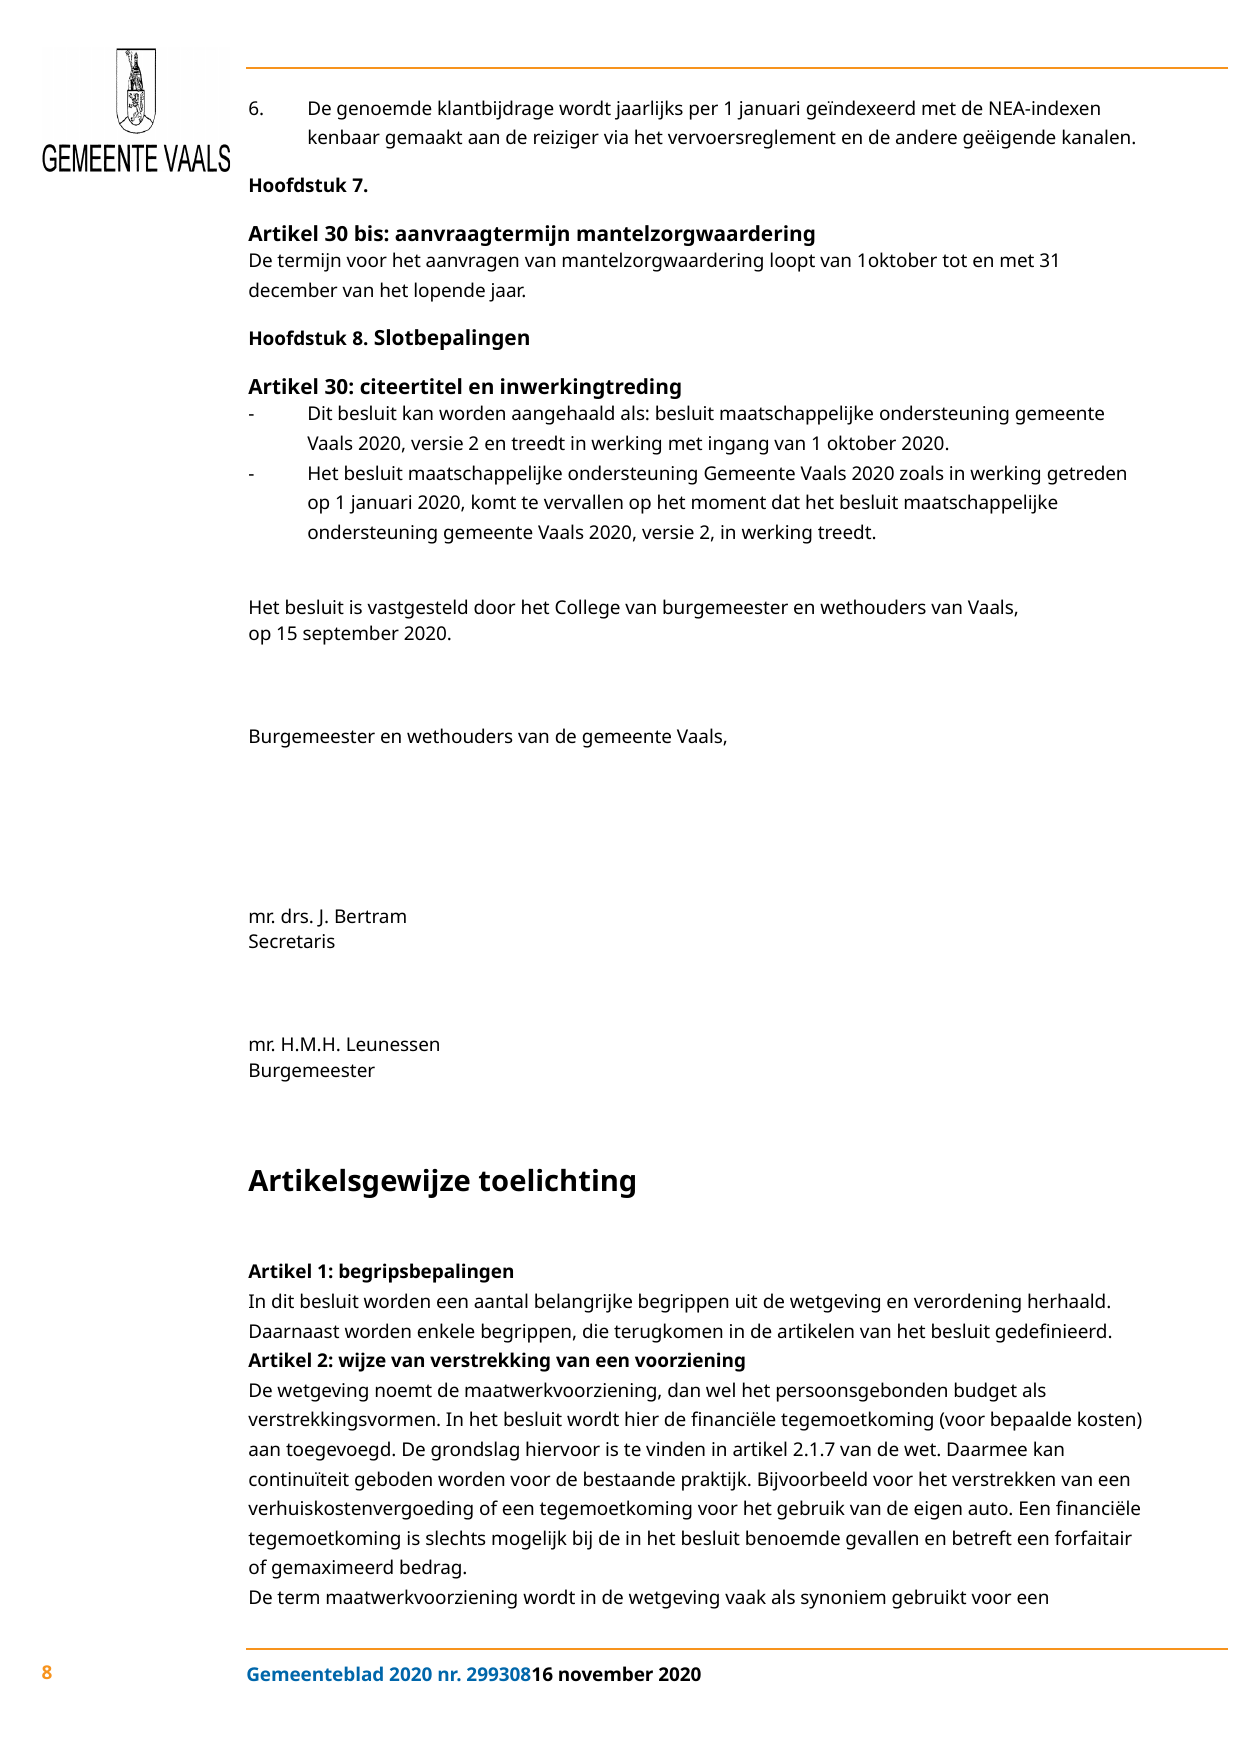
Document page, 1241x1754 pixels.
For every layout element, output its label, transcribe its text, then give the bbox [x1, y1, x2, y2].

text Burgemeester en wethouders van de gemeente Vaals, [248, 723, 1152, 748]
text Het besluit is vastgesteld door het College van burgemeester en wethouders van Vaals, [248, 594, 1152, 620]
text De wetgeving noemt de maatwerkvoorziening, dan wel het persoonsgebonden budget als verstrekkingsvormen. In het besluit wordt hier de financiële tegemoetkoming (voor bepaalde kosten) aan toegevoegd. De grondslag hiervoor is te vinden in artikel 2.1.7 van de wet. Daarmee kan continuïteit geboden worden voor de bestaande praktijk. Bijvoorbeeld voor het verstrekken van een verhuiskostenvergoeding of een tegemoetkoming voor het gebruik van de eigen auto. Een financiële tegemoetkoming is slechts mogelijk bij de in het besluit benoemde gevallen en betreft een forfaitair of gemaximeerd bedrag. [248, 1377, 1152, 1580]
text mr. drs. J. Bertram [248, 903, 1152, 929]
text De term maatwerkvoorziening wordt in de wetgeving vaak als synoniem gebruikt voor een [248, 1584, 1152, 1610]
text mr. H.M.H. Leunessen [248, 1032, 1152, 1057]
text Artikel 1: begripsbepalingen [248, 1259, 1152, 1284]
text Hoofdstuk 7. [248, 170, 1152, 198]
text In dit besluit worden een aantal belangrijke begrippen uit de wetgeving en verordening herhaald. Daarnaast worden enkele begrippen, die terugkomen in de artikelen van het besluit gedefinieerd. [248, 1288, 1152, 1343]
text op 15 september 2020. [248, 620, 1152, 646]
text Artikelsgewijze toelichting [248, 1160, 1152, 1200]
text Secretaris [248, 929, 1152, 954]
text Artikel 30 bis: aanvraagtermijn mantelzorgwaardering [248, 219, 1152, 248]
text Hoofdstuk 8. Slotbepalingen [248, 323, 1152, 351]
list Het besluit maatschappelijke ondersteuning Gemeente Vaals 2020 zoals in werking getreden op 1 januari 2020, komt te vervallen op het moment dat het besluit maatschappelijke ondersteuning gemeente Vaals 2020, versie 2, in werking treedt. [248, 460, 1152, 545]
list Dit besluit kan worden aangehaald als: besluit maatschappelijke ondersteuning gemeente Vaals 2020, versie 2 en treedt in werking met ingang van 1 oktober 2020. [248, 401, 1152, 456]
text Burgemeester [248, 1057, 1152, 1083]
text Artikel 2: wijze van verstrekking van een voorziening [248, 1347, 1152, 1373]
list De genoemde klantbijdrage wordt jaarlijks per 1 januari geïndexeerd met de NEA-indexen kenbaar gemaakt aan de reiziger via het vervoersreglement en de andere geëigende kanalen. [248, 95, 1152, 150]
picture [41, 47, 231, 172]
text De termijn voor het aanvragen van mantelzorgwaardering loopt van 1oktober tot en met 31 december van het lopende jaar. [248, 248, 1152, 303]
text Artikel 30: citeertitel en inwerkingtreding [248, 372, 1152, 401]
